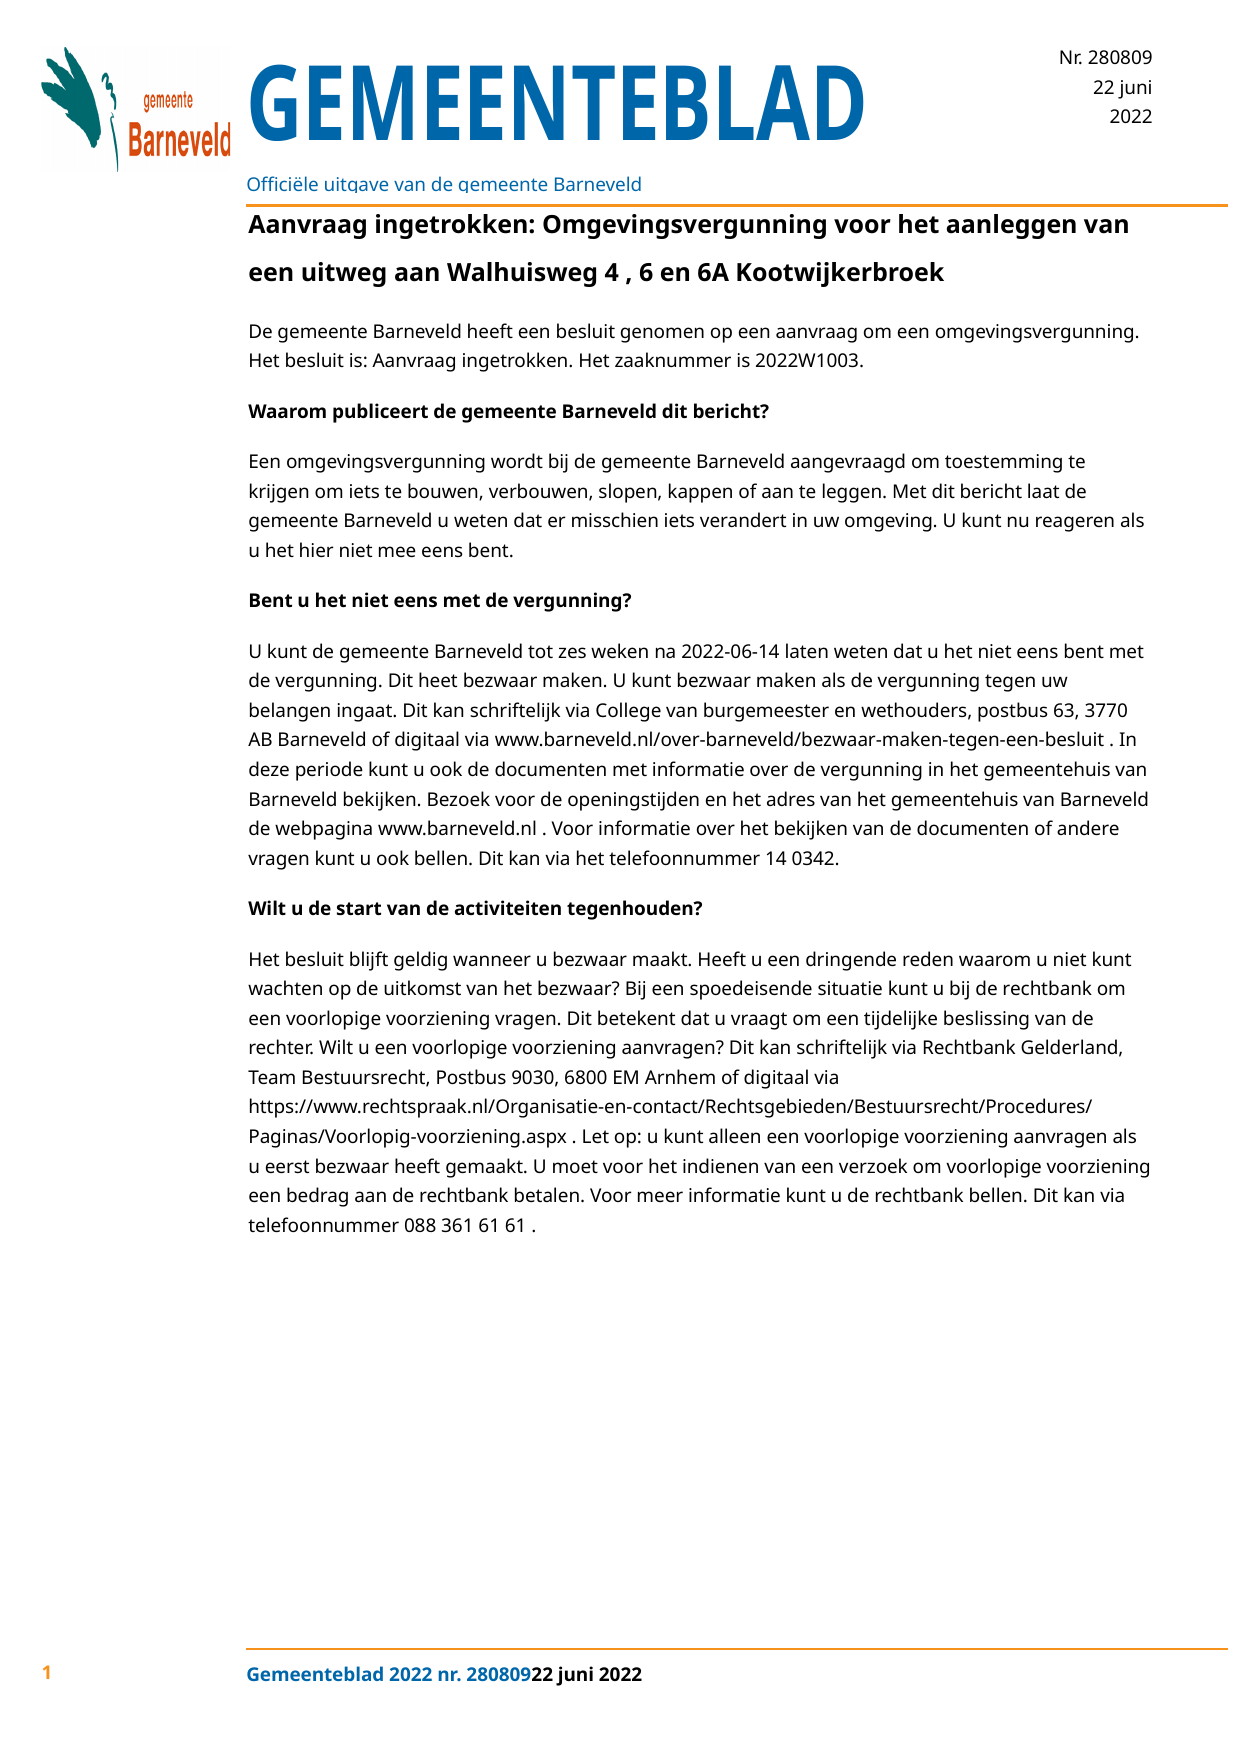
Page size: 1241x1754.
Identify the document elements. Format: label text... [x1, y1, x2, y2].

picture [41, 47, 231, 172]
text Aanvraag ingetrokken: Omgevingsvergunning voor het aanleggen van een uitweg aan Walhuisweg 4 , 6 en 6A Kootwijkerbroek [248, 207, 1152, 288]
text Bent u het niet eens met de vergunning? [248, 587, 1152, 613]
text Het besluit blijft geldig wanneer u bezwaar maakt. Heeft u een dringende reden waarom u niet kunt wachten op de uitkomst van het bezwaar? Bij een spoedeisende situatie kunt u bij de rechtbank om een voorlopige voorziening vragen. Dit betekent dat u vraagt om een tijdelijke beslissing van de rechter. Wilt u een voorlopige voorziening aanvragen? Dit kan schriftelijk via Rechtbank Gelderland, Team Bestuursrecht, Postbus 9030, 6800 EM Arnhem of digitaal via https://www.rechtspraak.nl/Organisatie-en-contact/Rechtsgebieden/Bestuursrecht/Procedures/Paginas/Voorlopig-voorziening.aspx . Let op: u kunt alleen een voorlopige voorziening aanvragen als u eerst bezwaar heeft gemaakt. U moet voor het indienen van een verzoek om voorlopige voorziening een bedrag aan de rechtbank betalen. Voor meer informatie kunt u de rechtbank bellen. Dit kan via telefoonnummer 088 361 61 61 . [248, 946, 1152, 1238]
text Waarom publiceert de gemeente Barneveld dit bericht? [248, 398, 1152, 424]
text Een omgevingsvergunning wordt bij de gemeente Barneveld aangevraagd om toestemming te krijgen om iets te bouwen, verbouwen, slopen, kappen of aan te leggen. Met dit bericht laat de gemeente Barneveld u weten dat er misschien iets verandert in uw omgeving. U kunt nu reageren als u het hier niet mee eens bent. [248, 448, 1152, 563]
text De gemeente Barneveld heeft een besluit genomen op een aanvraag om een omgevingsvergunning. Het besluit is: Aanvraag ingetrokken. Het zaaknummer is 2022W1003. [248, 318, 1152, 373]
text U kunt de gemeente Barneveld tot zes weken na 2022-06-14 laten weten dat u het niet eens bent met de vergunning. Dit heet bezwaar maken. U kunt bezwaar maken als de vergunning tegen uw belangen ingaat. Dit kan schriftelijk via College van burgemeester en wethouders, postbus 63, 3770 AB Barneveld of digitaal via www.barneveld.nl/over-barneveld/bezwaar-maken-tegen-een-besluit . In deze periode kunt u ook de documenten met informatie over de vergunning in het gemeentehuis van Barneveld bekijken. Bezoek voor de openingstijden en het adres van het gemeentehuis van Barneveld de webpagina www.barneveld.nl . Voor informatie over het bekijken van de documenten of andere vragen kunt u ook bellen. Dit kan via het telefoonnummer 14 0342. [248, 638, 1152, 871]
text Wilt u de start van de activiteiten tegenhouden? [248, 895, 1152, 921]
